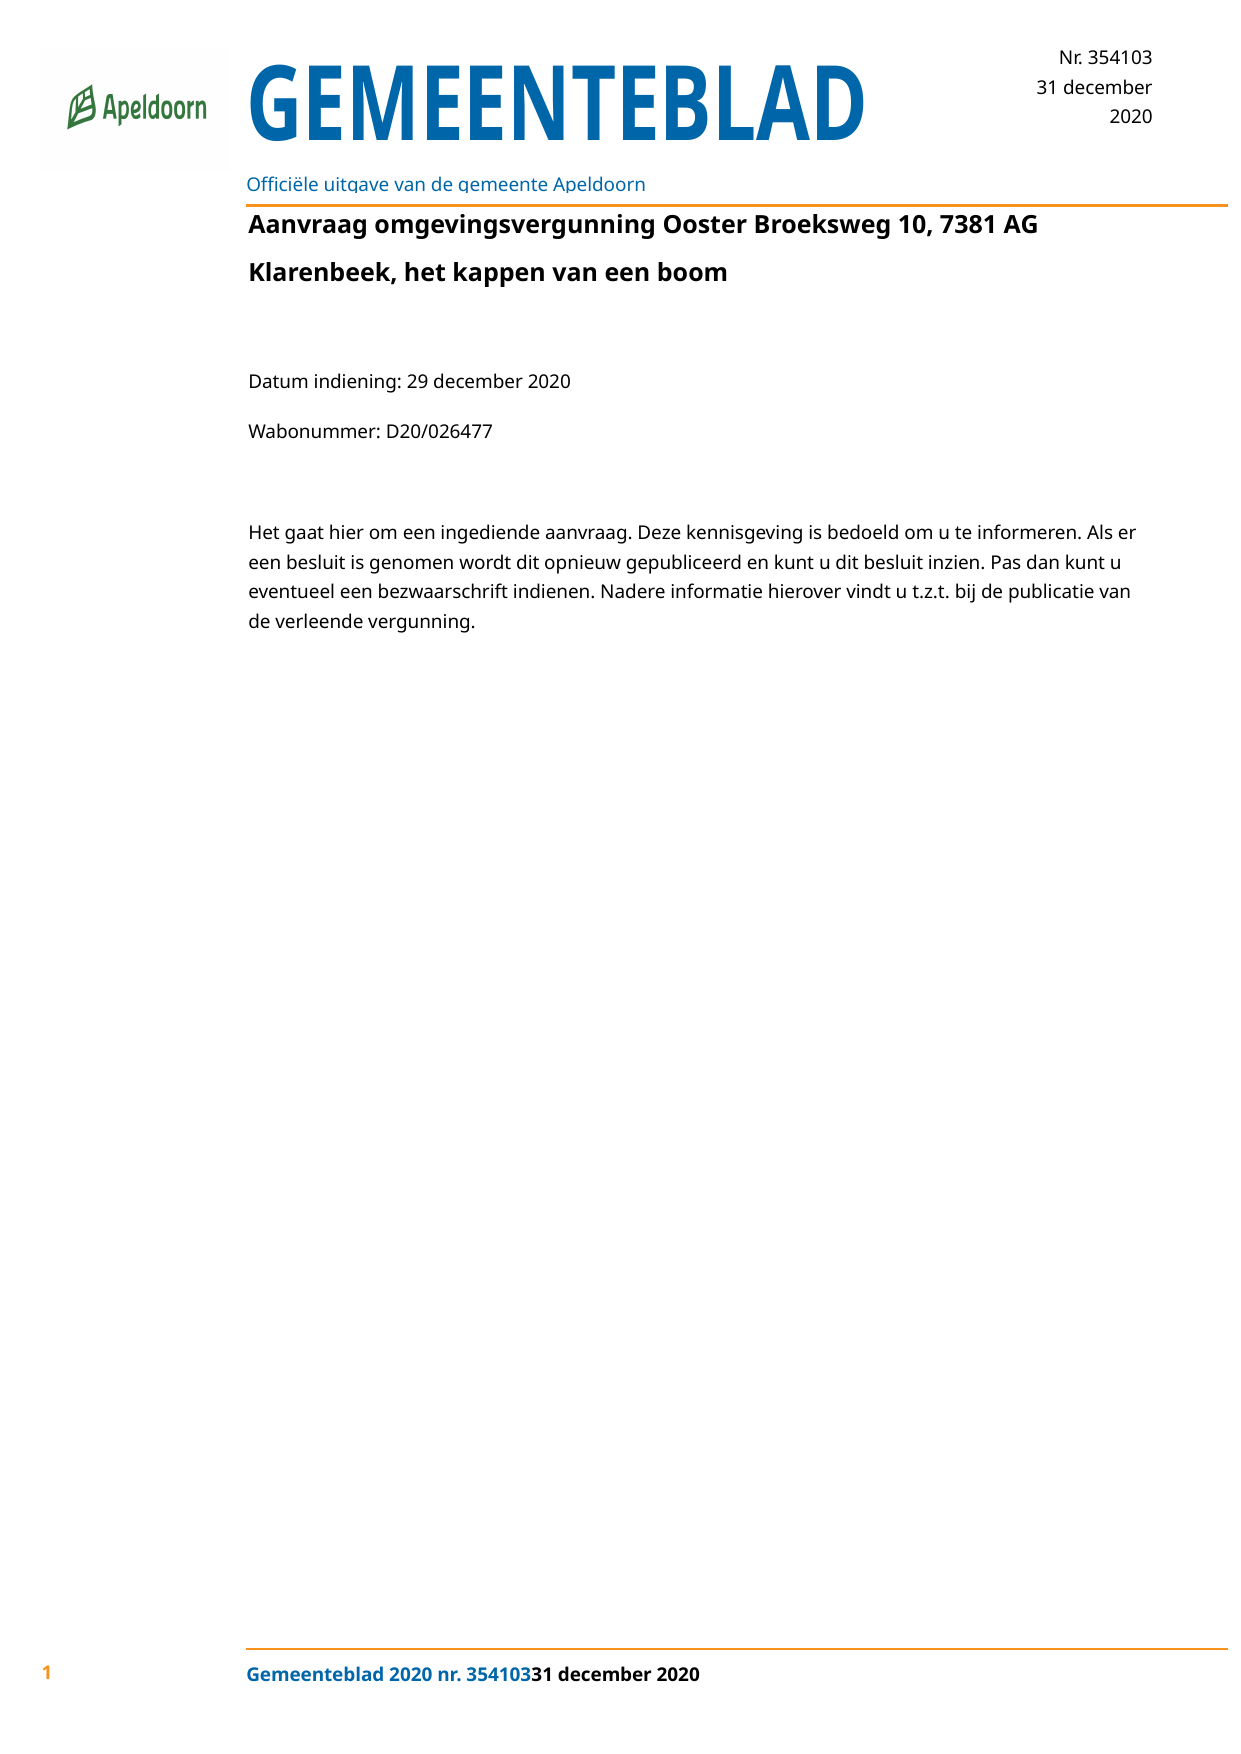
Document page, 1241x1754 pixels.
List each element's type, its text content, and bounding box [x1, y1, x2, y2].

picture [41, 47, 231, 172]
text Aanvraag omgevingsvergunning Ooster Broeksweg 10, 7381 AG Klarenbeek, het kappen van een boom [248, 207, 1152, 288]
text Wabonummer: D20/026477 [248, 419, 1152, 444]
text Datum indiening: 29 december 2020 [248, 368, 1152, 394]
text Het gaat hier om een ingediende aanvraag. Deze kennisgeving is bedoeld om u te informeren. Als er een besluit is genomen wordt dit opnieuw gepubliceerd en kunt u dit besluit inzien. Pas dan kunt u eventueel een bezwaarschrift indienen. Nadere informatie hierover vindt u t.z.t. bij de publicatie van de verleende vergunning. [248, 519, 1152, 634]
